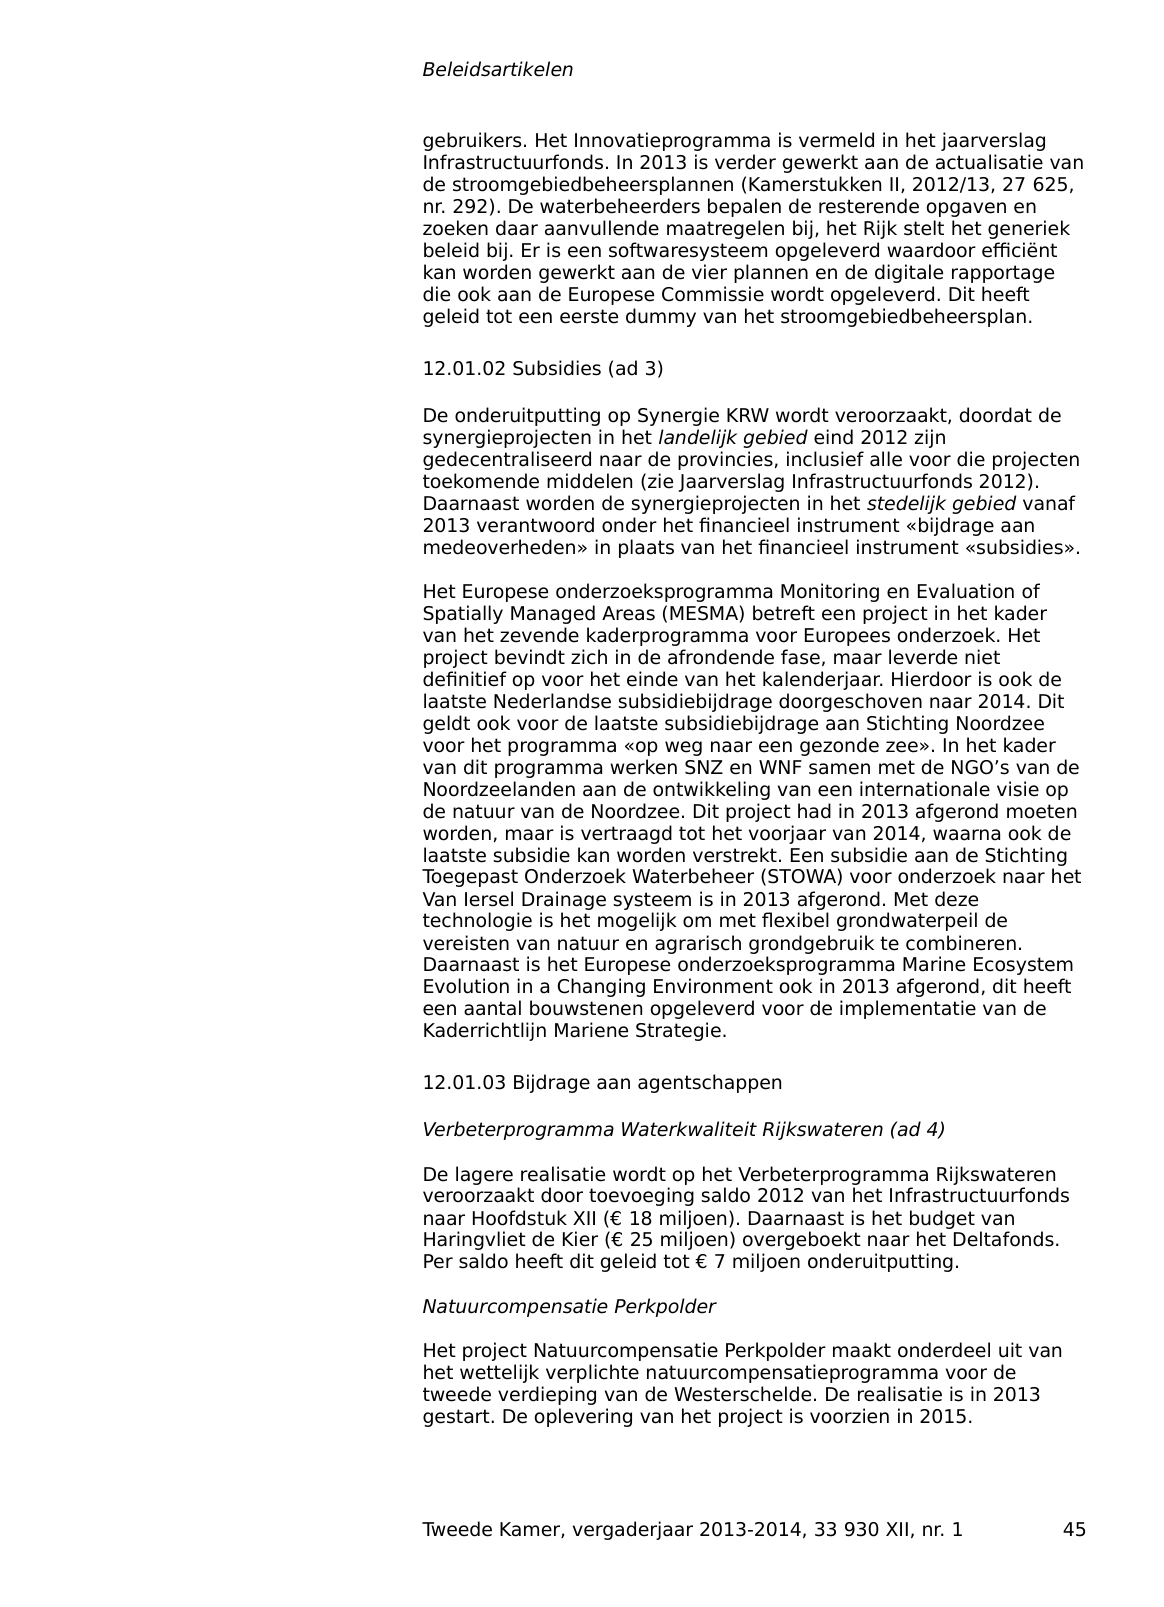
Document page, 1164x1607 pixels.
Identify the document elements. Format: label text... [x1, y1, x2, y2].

text De lagere realisatie wordt op het Verbeterprogramma Rijkswateren veroorzaakt door toevoeging saldo 2012 van het Infrastructuurfonds naar Hoofdstuk XII (€ 18 miljoen). Daarnaast is het budget van Haringvliet de Kier (€ 25 miljoen) overgeboekt naar het Deltafonds. Per saldo heeft dit geleid tot € 7 miljoen onderuitputting. [422, 1163, 1087, 1273]
subtitle Natuurcompensatie Perkpolder [422, 1296, 1087, 1317]
text gebruikers. Het Innovatieprogramma is vermeld in het jaarverslag Infrastructuurfonds. In 2013 is verder gewerkt aan de actualisatie van de stroomgebiedbeheersplannen (Kamerstukken II, 2012/13, 27 625, nr. 292). De waterbeheerders bepalen de resterende opgaven en zoeken daar aanvullende maatregelen bij, het Rijk stelt het generiek beleid bij. Er is een softwaresysteem opgeleverd waardoor efficiënt kan worden gewerkt aan de vier plannen en de digitale rapportage die ook aan de Europese Commissie wordt opgeleverd. Dit heeft geleid tot een eerste dummy van het stroomgebiedbeheersplan. [422, 130, 1087, 328]
text Het project Natuurcompensatie Perkpolder maakt onderdeel uit van het wettelijk verplichte natuurcompensatieprogramma voor de tweede verdieping van de Westerschelde. De realisatie is in 2013 gestart. De oplevering van het project is voorzien in 2015. [422, 1340, 1087, 1428]
text De onderuitputting op Synergie KRW wordt veroorzaakt, doordat de synergieprojecten in het landelijk gebied eind 2012 zijn gedecentraliseerd naar de provincies, inclusief alle voor die projecten toekomende middelen (zie Jaarverslag Infrastructuurfonds 2012). Daarnaast worden de synergieprojecten in het stedelijk gebied vanaf 2013 verantwoord onder het financieel instrument «bijdrage aan medeoverheden» in plaats van het financieel instrument «subsidies». [422, 405, 1087, 558]
subtitle Verbeterprogramma Waterkwaliteit Rijkswateren (ad 4) [422, 1119, 1087, 1141]
text Het Europese onderzoeksprogramma Monitoring en Evaluation of Spatially Managed Areas (MESMA) betreft een project in het kader van het zevende kaderprogramma voor Europees onderzoek. Het project bevindt zich in de afrondende fase, maar leverde niet definitief op voor het einde van het kalenderjaar. Hierdoor is ook de laatste Nederlandse subsidiebijdrage doorgeschoven naar 2014. Dit geldt ook voor de laatste subsidiebijdrage aan Stichting Noordzee voor het programma «op weg naar een gezonde zee». In het kader van dit programma werken SNZ en WNF samen met de NGO’s van de Noordzeelanden aan de ontwikkeling van een internationale visie op de natuur van de Noordzee. Dit project had in 2013 afgerond moeten worden, maar is vertraagd tot het voorjaar van 2014, waarna ook de laatste subsidie kan worden verstrekt. Een subsidie aan de Stichting Toegepast Onderzoek Waterbeheer (STOWA) voor onderzoek naar het Van Iersel Drainage systeem is in 2013 afgerond. Met deze technologie is het mogelijk om met flexibel grondwaterpeil de vereisten van natuur en agrarisch grondgebruik te combineren. Daarnaast is het Europese onderzoeksprogramma Marine Ecosystem Evolution in a Changing Environment ook in 2013 afgerond, dit heeft een aantal bouwstenen opgeleverd voor de implementatie van de Kaderrichtlijn Mariene Strategie. [422, 581, 1087, 1042]
subtitle 12.01.03 Bijdrage aan agentschappen [422, 1072, 1087, 1094]
subtitle 12.01.02 Subsidies (ad 3) [422, 358, 1087, 380]
